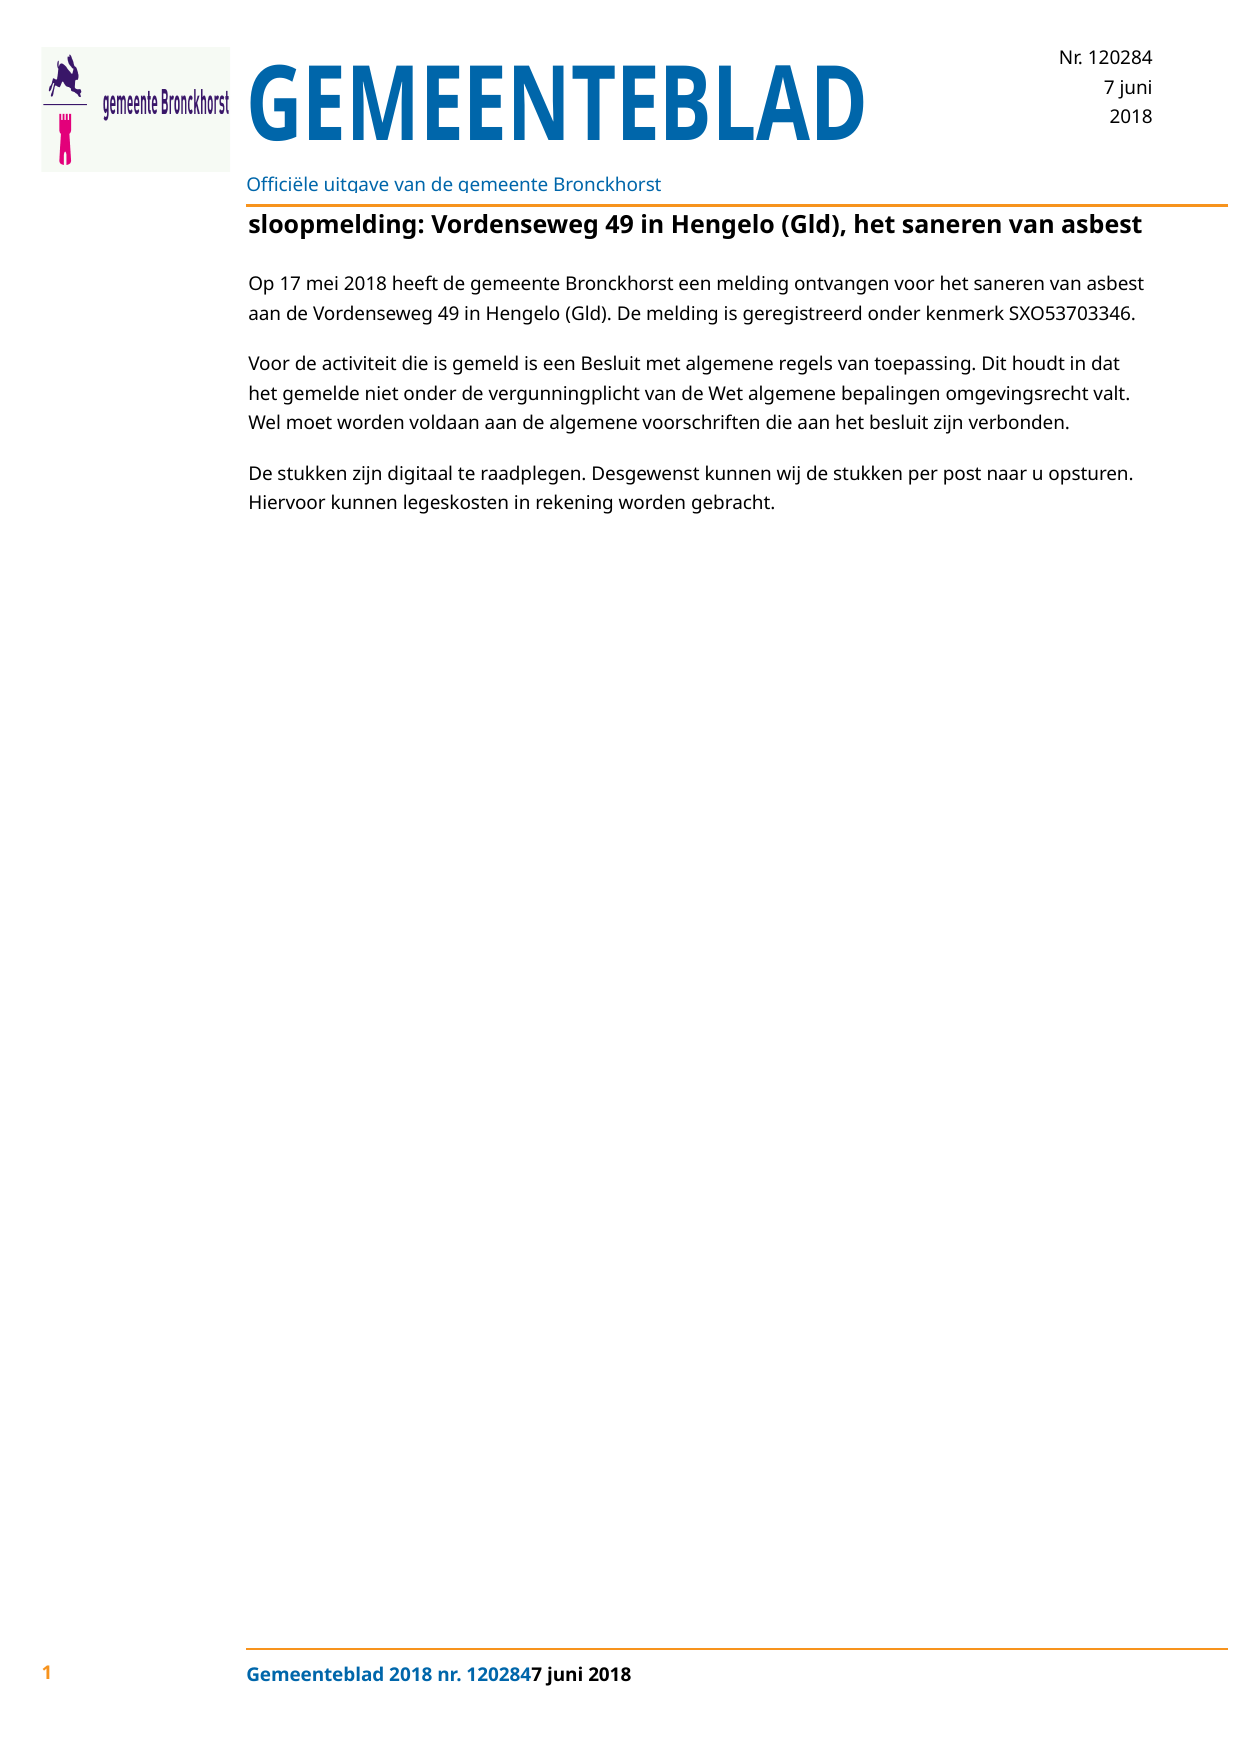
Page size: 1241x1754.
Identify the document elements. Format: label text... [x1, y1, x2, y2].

text Op 17 mei 2018 heeft de gemeente Bronckhorst een melding ontvangen voor het saneren van asbest aan de Vordenseweg 49 in Hengelo (Gld). De melding is geregistreerd onder kenmerk SXO53703346. [248, 270, 1152, 326]
text Voor de activiteit die is gemeld is een Besluit met algemene regels van toepassing. Dit houdt in dat het gemelde niet onder de vergunningplicht van de Wet algemene bepalingen omgevingsrecht valt. Wel moet worden voldaan aan de algemene voorschriften die aan het besluit zijn verbonden. [248, 350, 1152, 435]
text De stukken zijn digitaal te raadplegen. Desgewenst kunnen wij de stukken per post naar u opsturen. Hiervoor kunnen legeskosten in rekening worden gebracht. [248, 460, 1152, 515]
picture [41, 47, 231, 172]
text sloopmelding: Vordenseweg 49 in Hengelo (Gld), het saneren van asbest [248, 207, 1152, 241]
